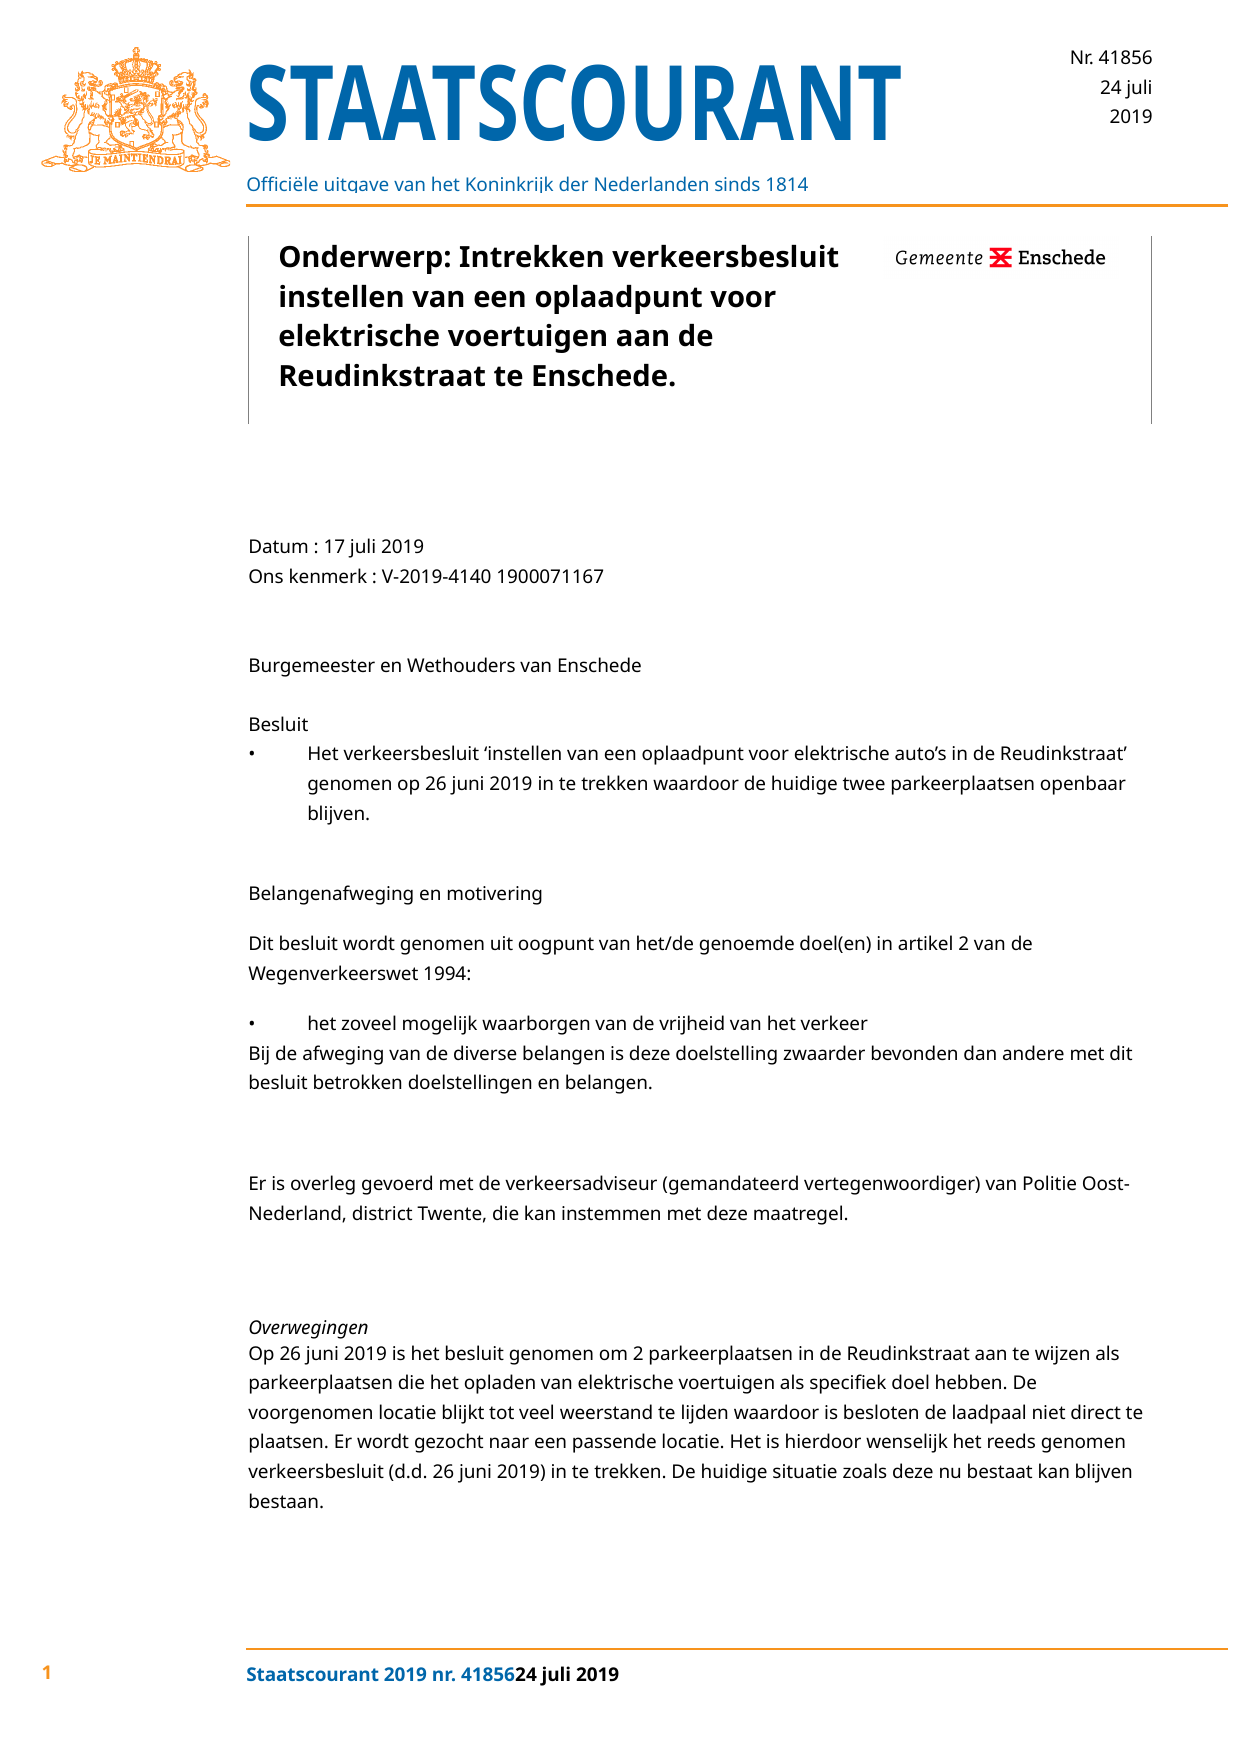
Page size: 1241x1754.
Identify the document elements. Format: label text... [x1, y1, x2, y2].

table_header Onderwerp: Intrekken verkeersbesluit instellen van een oplaadpunt voor elektrische voertuigen aan de Reudinkstraat te Enschede. [249, 236, 850, 424]
text Belangenafweging en motivering [248, 880, 1152, 906]
text Er is overleg gevoerd met de verkeersadviseur (gemandateerd vertegenwoordiger) van Politie Oost-Nederland, district Twente, die kan instemmen met deze maatregel. [248, 1170, 1152, 1226]
text Burgemeester en Wethouders van Enschede [248, 652, 1152, 678]
list Het verkeersbesluit ‘instellen van een oplaadpunt voor elektrische auto’s in de Reudinkstraat’ genomen op 26 juni 2019 in te trekken waardoor de huidige twee parkeerplaatsen openbaar blijven. [248, 741, 1152, 826]
text Besluit [248, 711, 1152, 737]
text Bij de afweging van de diverse belangen is deze doelstelling zwaarder bevonden dan andere met dit besluit betrokken doelstellingen en belangen. [248, 1040, 1152, 1095]
text Op 26 juni 2019 is het besluit genomen om 2 parkeerplaatsen in de Reudinkstraat aan te wijzen als parkeerplaatsen die het opladen van elektrische voertuigen als specifiek doel hebben. De voorgenomen locatie blijkt tot veel weerstand te lijden waardoor is besloten de laadpaal niet direct te plaatsen. Er wordt gezocht naar een passende locatie. Het is hierdoor wenselijk het reeds genomen verkeersbesluit (d.d. 26 juni 2019) in te trekken. De huidige situatie zoals deze nu bestaat kan blijven bestaan. [248, 1340, 1152, 1513]
text Dit besluit wordt genomen uit oogpunt van het/de genoemde doel(en) in artikel 2 van de Wegenverkeerswet 1994: [248, 930, 1152, 986]
list het zoveel mogelijk waarborgen van de vrijheid van het verkeer [248, 1010, 1152, 1036]
picture [882, 236, 1119, 279]
text Datum : 17 juli 2019 [248, 533, 1152, 559]
text Overwegingen [248, 1314, 1152, 1340]
table_header [850, 236, 1151, 424]
text Ons kenmerk : V-2019-4140 1900071167 [248, 563, 1152, 589]
picture [41, 47, 231, 172]
